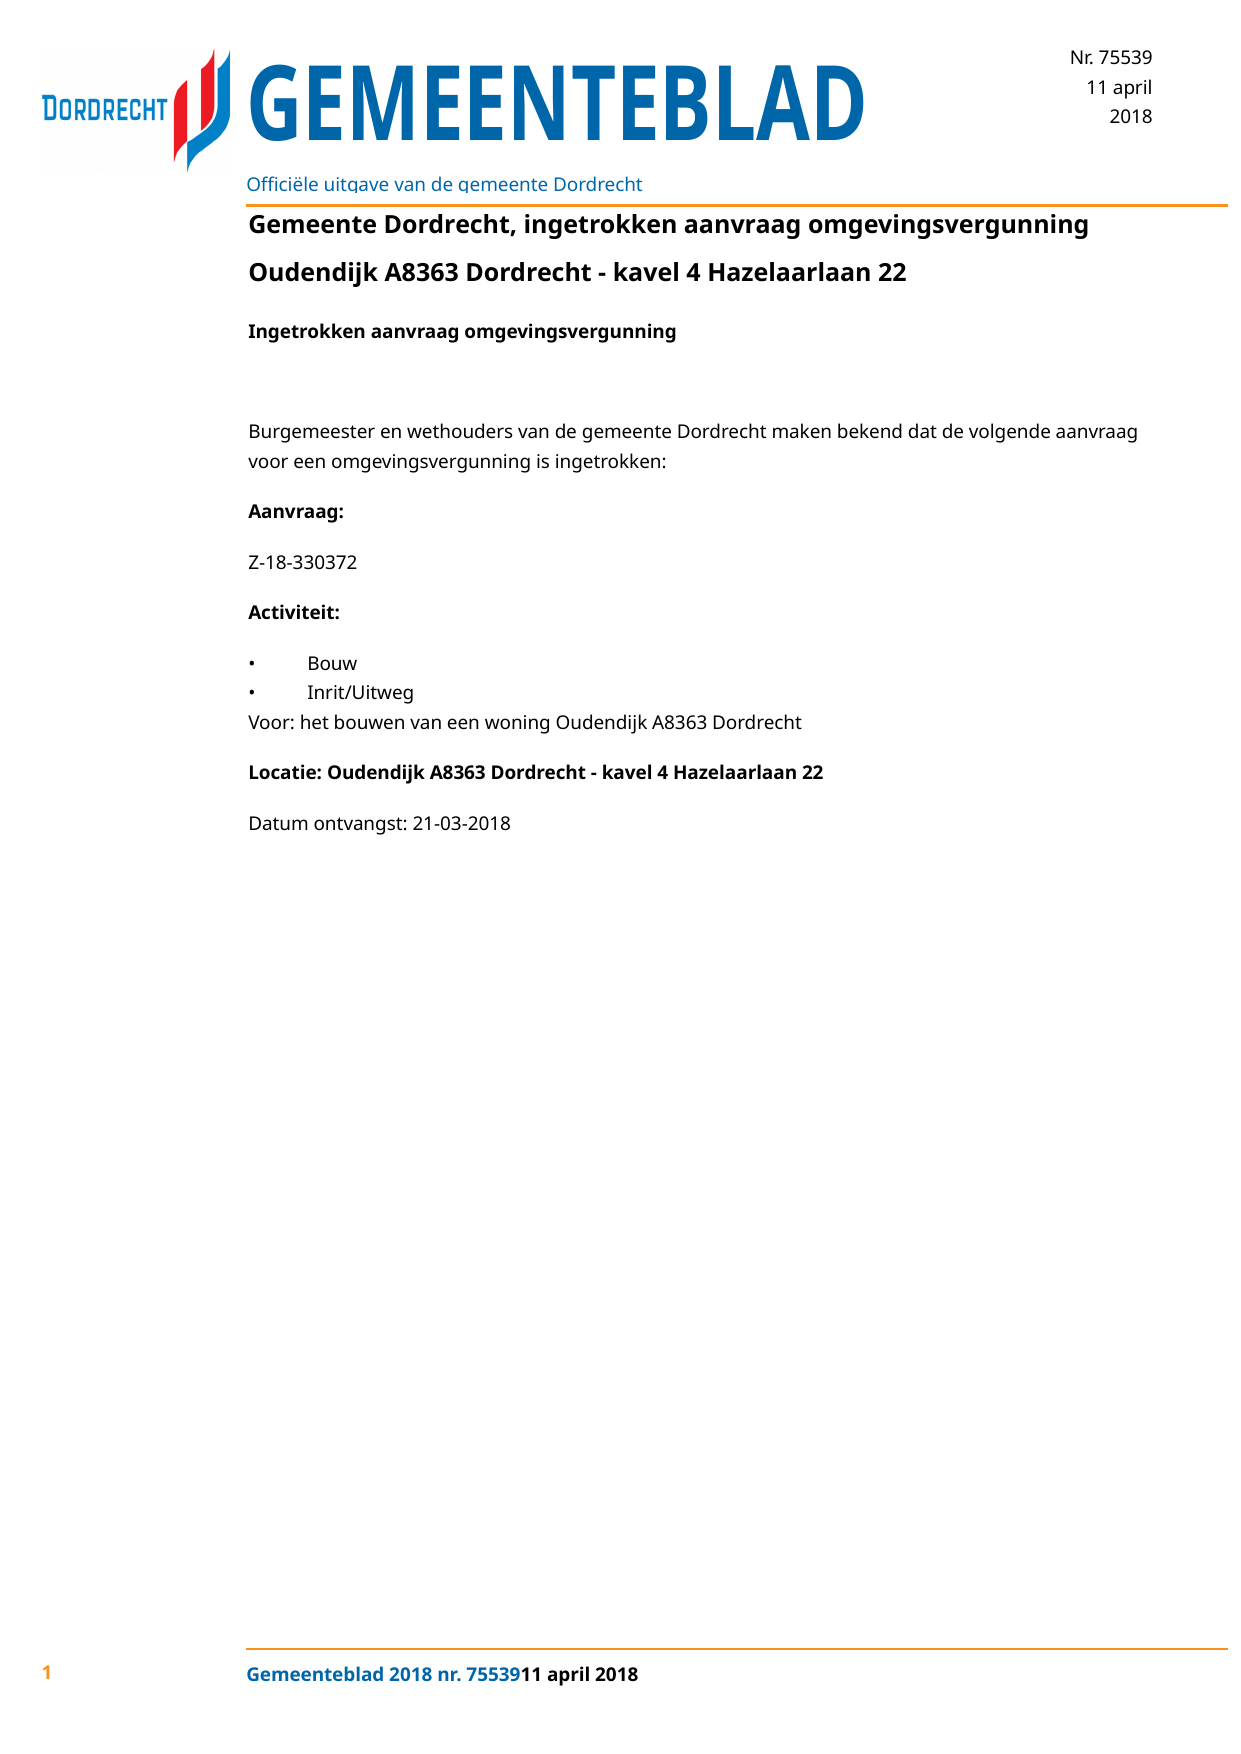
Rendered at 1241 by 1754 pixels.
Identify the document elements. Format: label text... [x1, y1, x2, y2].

picture [41, 47, 231, 172]
text Datum ontvangst: 21-03-2018 [248, 810, 1152, 836]
text Burgemeester en wethouders van de gemeente Dordrecht maken bekend dat de volgende aanvraag voor een omgevingsvergunning is ingetrokken: [248, 419, 1152, 474]
list Inrit/Uitweg [248, 679, 1152, 705]
text Gemeente Dordrecht, ingetrokken aanvraag omgevingsvergunning Oudendijk A8363 Dordrecht - kavel 4 Hazelaarlaan 22 [248, 207, 1152, 288]
text Activiteit: [248, 599, 1152, 625]
list Bouw [248, 650, 1152, 676]
text Locatie: Oudendijk A8363 Dordrecht - kavel 4 Hazelaarlaan 22 [248, 759, 1152, 785]
text Voor: het bouwen van een woning Oudendijk A8363 Dordrecht [248, 709, 1152, 735]
text Aanvraag: [248, 499, 1152, 524]
text Ingetrokken aanvraag omgevingsvergunning [248, 318, 1152, 344]
text Z-18-330372 [248, 549, 1152, 575]
